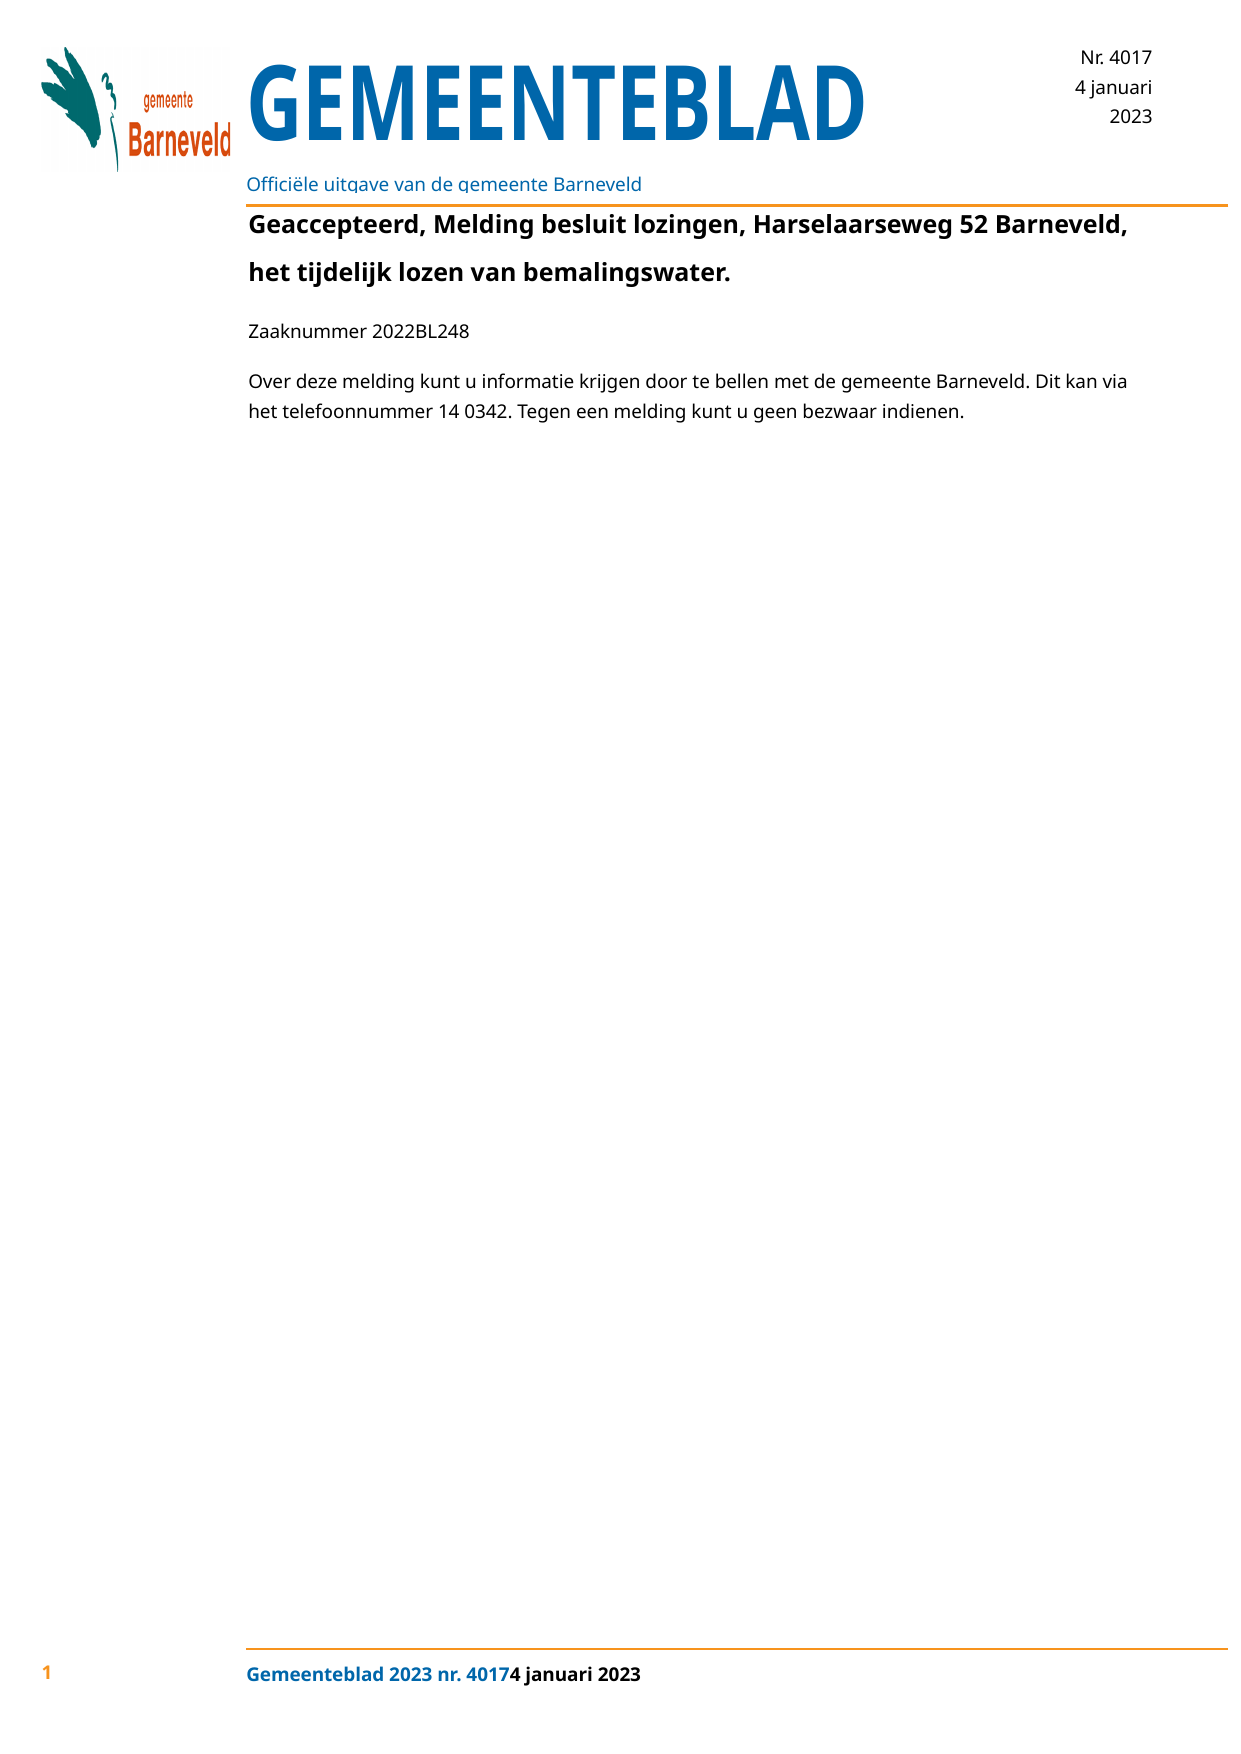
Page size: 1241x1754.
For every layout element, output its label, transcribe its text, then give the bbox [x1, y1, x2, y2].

text Over deze melding kunt u informatie krijgen door te bellen met de gemeente Barneveld. Dit kan via het telefoonnummer 14 0342. Tegen een melding kunt u geen bezwaar indienen. [248, 368, 1152, 424]
text Zaaknummer 2022BL248 [248, 318, 1152, 344]
picture [41, 47, 231, 172]
text Geaccepteerd, Melding besluit lozingen, Harselaarseweg 52 Barneveld, het tijdelijk lozen van bemalingswater. [248, 207, 1152, 288]
